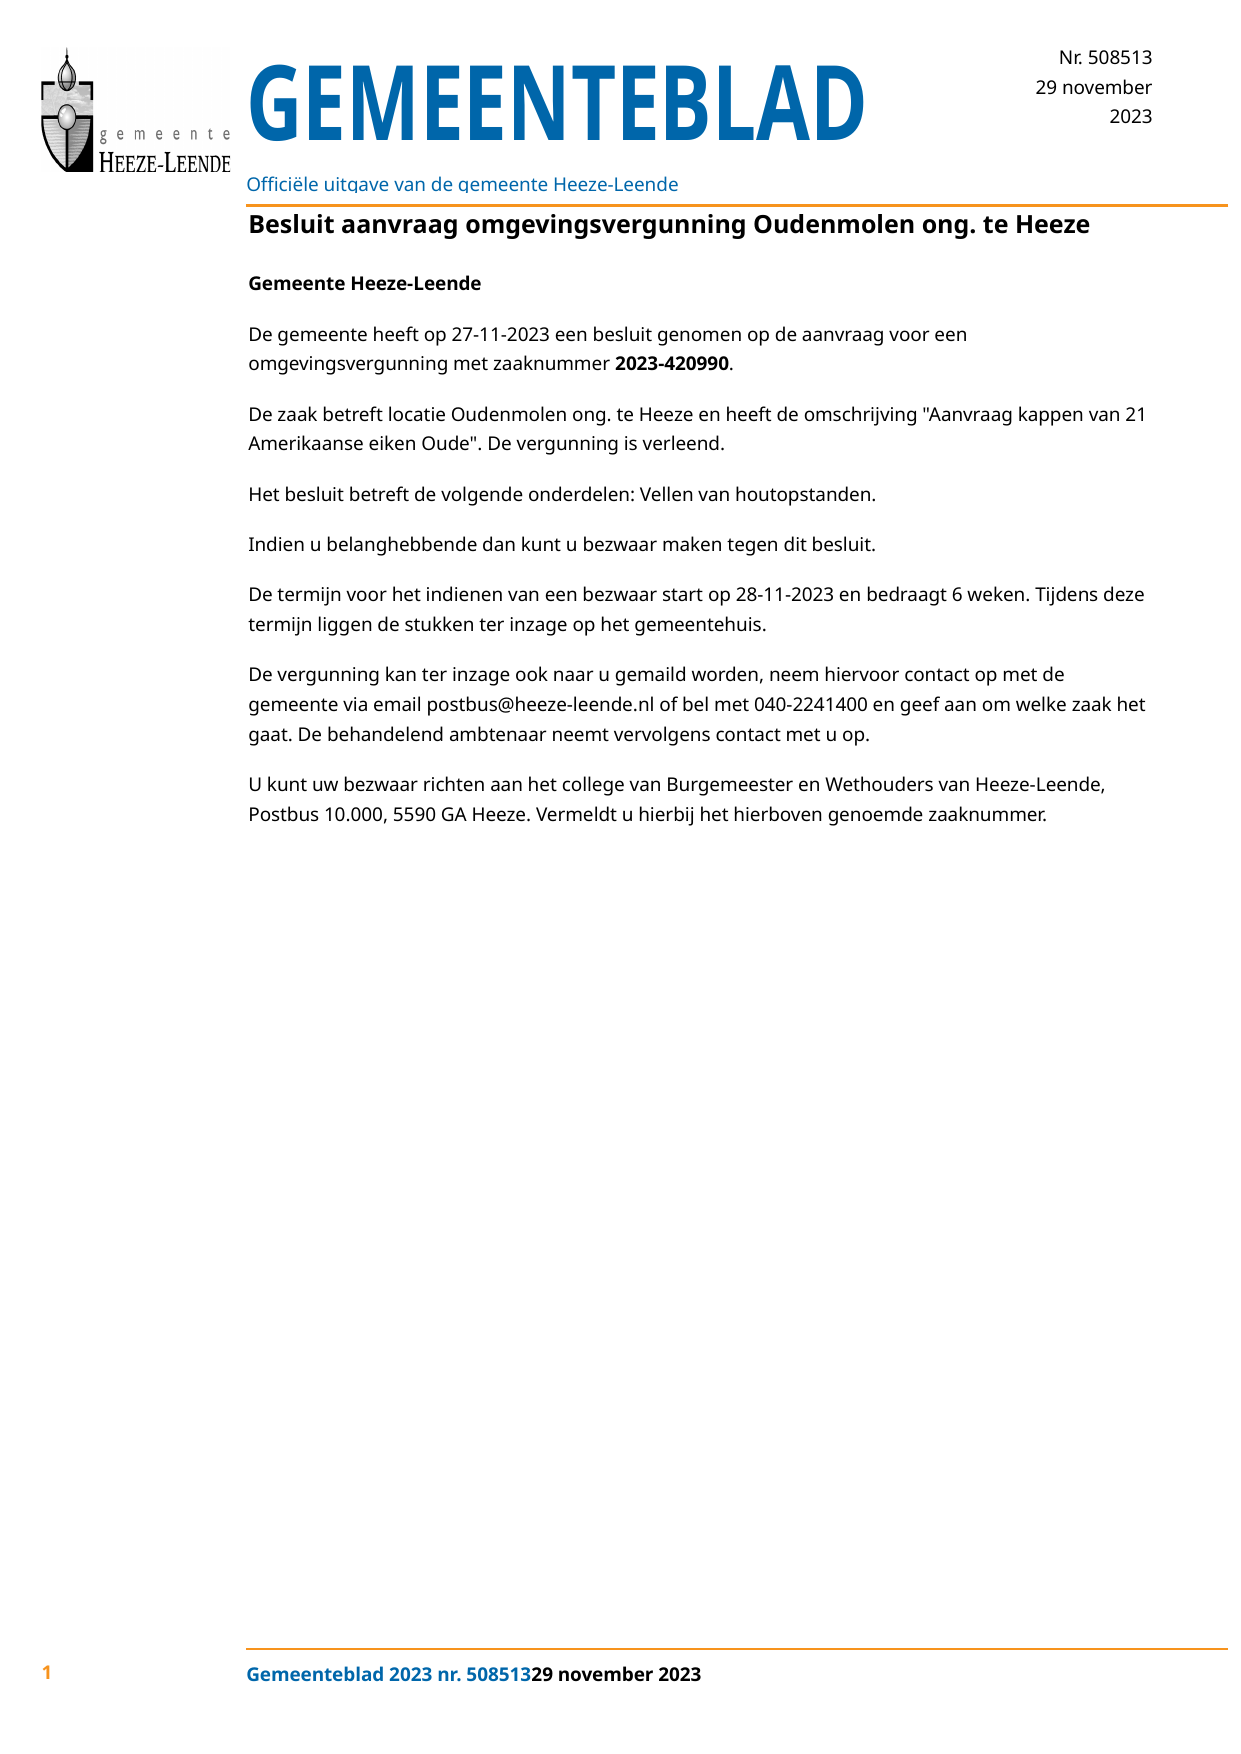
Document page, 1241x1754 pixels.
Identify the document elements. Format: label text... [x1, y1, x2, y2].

picture [41, 47, 231, 172]
text De zaak betreft locatie Oudenmolen ong. te Heeze en heeft de omschrijving "Aanvraag kappen van 21 Amerikaanse eiken Oude". De vergunning is verleend. [248, 401, 1152, 456]
text Gemeente Heeze-Leende [248, 270, 1152, 296]
text De termijn voor het indienen van een bezwaar start op 28-11-2023 en bedraagt 6 weken. Tijdens deze termijn liggen de stukken ter inzage op het gemeentehuis. [248, 582, 1152, 637]
text Indien u belanghebbende dan kunt u bezwaar maken tegen dit besluit. [248, 531, 1152, 557]
text De gemeente heeft op 27-11-2023 een besluit genomen op de aanvraag voor een omgevingsvergunning met zaaknummer 2023-420990. [248, 321, 1152, 376]
text Besluit aanvraag omgevingsvergunning Oudenmolen ong. te Heeze [248, 207, 1152, 241]
text U kunt uw bezwaar richten aan het college van Burgemeester en Wethouders van Heeze-Leende, Postbus 10.000, 5590 GA Heeze. Vermeldt u hierbij het hierboven genoemde zaaknummer. [248, 771, 1152, 826]
text De vergunning kan ter inzage ook naar u gemaild worden, neem hiervoor contact op met de gemeente via email postbus@heeze-leende.nl of bel met 040-2241400 en geef aan om welke zaak het gaat. De behandelend ambtenaar neemt vervolgens contact met u op. [248, 662, 1152, 746]
text Het besluit betreft de volgende onderdelen: Vellen van houtopstanden. [248, 481, 1152, 506]
